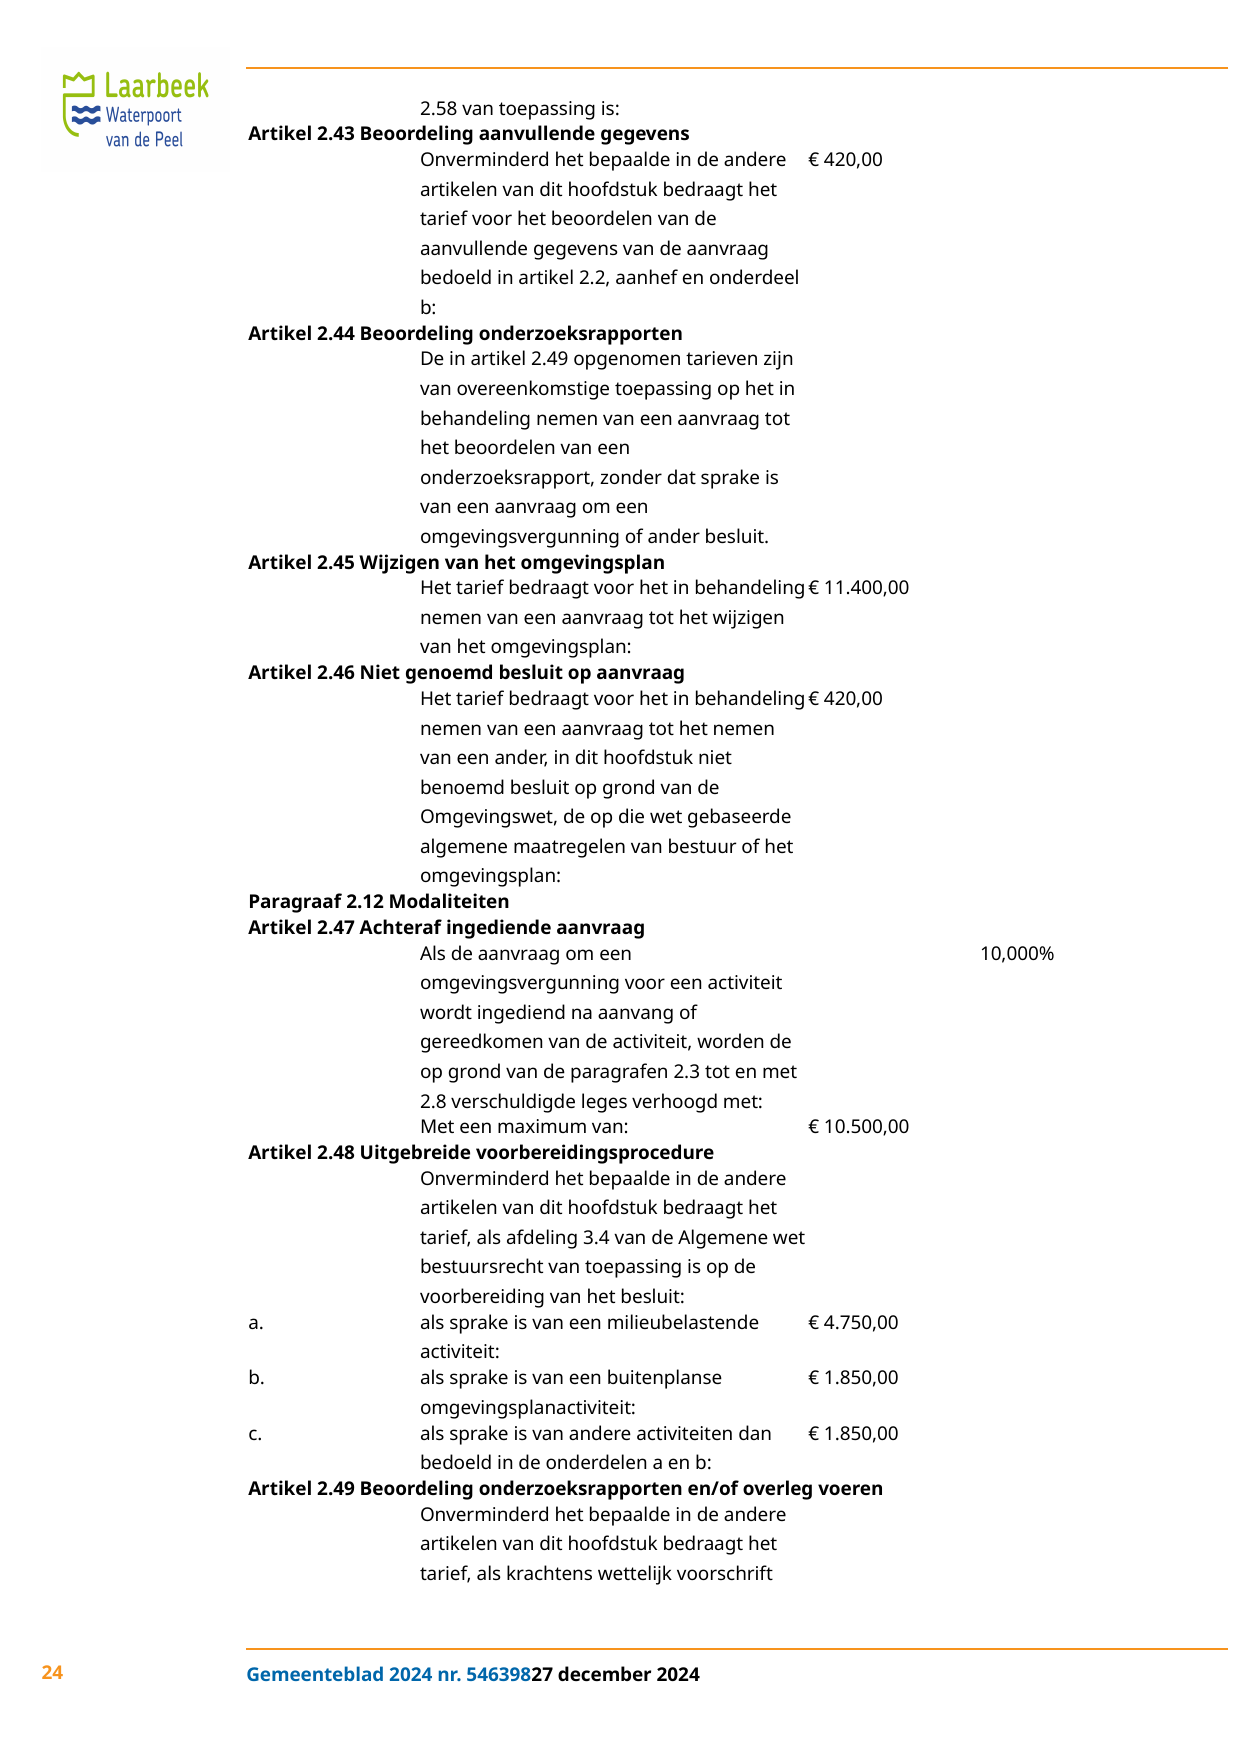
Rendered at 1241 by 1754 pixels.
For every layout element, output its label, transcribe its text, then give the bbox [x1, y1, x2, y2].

table_cell Artikel 2.46 Niet genoemd besluit op aanvraag [248, 660, 980, 685]
table_cell [980, 346, 1152, 549]
table_cell c. [248, 1420, 420, 1475]
table_cell Onverminderd het bepaalde in de andere artikelen van dit hoofdstuk bedraagt het tarief, als krachtens wettelijk voorschrift [420, 1501, 808, 1586]
table_cell [808, 95, 980, 121]
table_cell [980, 1114, 1152, 1139]
table_cell Paragraaf 2.12 Modaliteiten [248, 889, 1152, 914]
table_cell [808, 346, 980, 549]
table_cell [980, 575, 1152, 659]
table_cell Onverminderd het bepaalde in de andere artikelen van dit hoofdstuk bedraagt het tarief voor het beoordelen van de aanvullende gegevens van de aanvraag bedoeld in artikel 2.2, aanhef en onderdeel b: [420, 146, 808, 320]
table_cell 2.58 van toepassing is: [420, 95, 808, 121]
table_cell [980, 1165, 1152, 1309]
table_cell [980, 146, 1152, 320]
table_cell € 4.750,00 [808, 1309, 980, 1364]
table_cell [248, 1501, 420, 1586]
table_cell Als de aanvraag om een omgevingsvergunning voor een activiteit wordt ingediend na aanvang of gereedkomen van de activiteit, worden de op grond van de paragrafen 2.3 tot en met 2.8 verschuldigde leges verhoogd met: [420, 940, 808, 1113]
table_cell Artikel 2.45 Wijzigen van het omgevingsplan [248, 549, 980, 574]
table_cell € 11.400,00 [808, 575, 980, 659]
table_cell als sprake is van andere activiteiten dan bedoeld in de onderdelen a en b: [420, 1420, 808, 1475]
table_cell 10,000% [980, 940, 1152, 1113]
table_cell als sprake is van een milieubelastende activiteit: [420, 1309, 808, 1364]
table_cell Onverminderd het bepaalde in de andere artikelen van dit hoofdstuk bedraagt het tarief, als afdeling 3.4 van de Algemene wet bestuursrecht van toepassing is op de voorbereiding van het besluit: [420, 1165, 808, 1309]
table_cell b. [248, 1364, 420, 1420]
table_cell als sprake is van een buitenplanse omgevingsplanactiviteit: [420, 1364, 808, 1420]
table_cell Artikel 2.48 Uitgebreide voorbereidingsprocedure [248, 1139, 980, 1165]
table_cell Het tarief bedraagt voor het in behandeling nemen van een aanvraag tot het nemen van een ander, in dit hoofdstuk niet benoemd besluit op grond van de Omgevingswet, de op die wet gebaseerde algemene maatregelen van bestuur of het omgevingsplan: [420, 685, 808, 888]
table_cell € 10.500,00 [808, 1114, 980, 1139]
picture [41, 47, 231, 172]
table_cell Artikel 2.49 Beoordeling onderzoeksrapporten en/of overleg voeren [248, 1475, 980, 1501]
table_cell Het tarief bedraagt voor het in behandeling nemen van een aanvraag tot het wijzigen van het omgevingsplan: [420, 575, 808, 659]
table_cell [248, 1114, 420, 1139]
table_cell [808, 1165, 980, 1309]
table_cell Artikel 2.43 Beoordeling aanvullende gegevens [248, 121, 980, 146]
table_cell Artikel 2.44 Beoordeling onderzoeksrapporten [248, 320, 980, 346]
table_cell [980, 1364, 1152, 1420]
table_cell [980, 1420, 1152, 1475]
table_cell € 1.850,00 [808, 1364, 980, 1420]
table_cell € 1.850,00 [808, 1420, 980, 1475]
table_cell [248, 1165, 420, 1309]
table_cell [980, 685, 1152, 888]
table_cell [248, 95, 420, 121]
table_cell De in artikel 2.49 opgenomen tarieven zijn van overeenkomstige toepassing op het in behandeling nemen van een aanvraag tot het beoordelen van een onderzoeksrapport, zonder dat sprake is van een aanvraag om een omgevingsvergunning of ander besluit. [420, 346, 808, 549]
table_cell [980, 1501, 1152, 1586]
table_cell € 420,00 [808, 685, 980, 888]
table_cell [980, 1309, 1152, 1364]
table_cell Artikel 2.47 Achteraf ingediende aanvraag [248, 914, 980, 940]
table_cell [248, 940, 420, 1113]
table_cell [248, 146, 420, 320]
table_cell [248, 346, 420, 549]
table_cell [248, 685, 420, 888]
table_cell € 420,00 [808, 146, 980, 320]
table_cell [808, 1501, 980, 1586]
table_cell [248, 575, 420, 659]
table_cell Met een maximum van: [420, 1114, 808, 1139]
table_cell a. [248, 1309, 420, 1364]
table_cell [980, 95, 1152, 121]
table_cell [808, 940, 980, 1113]
